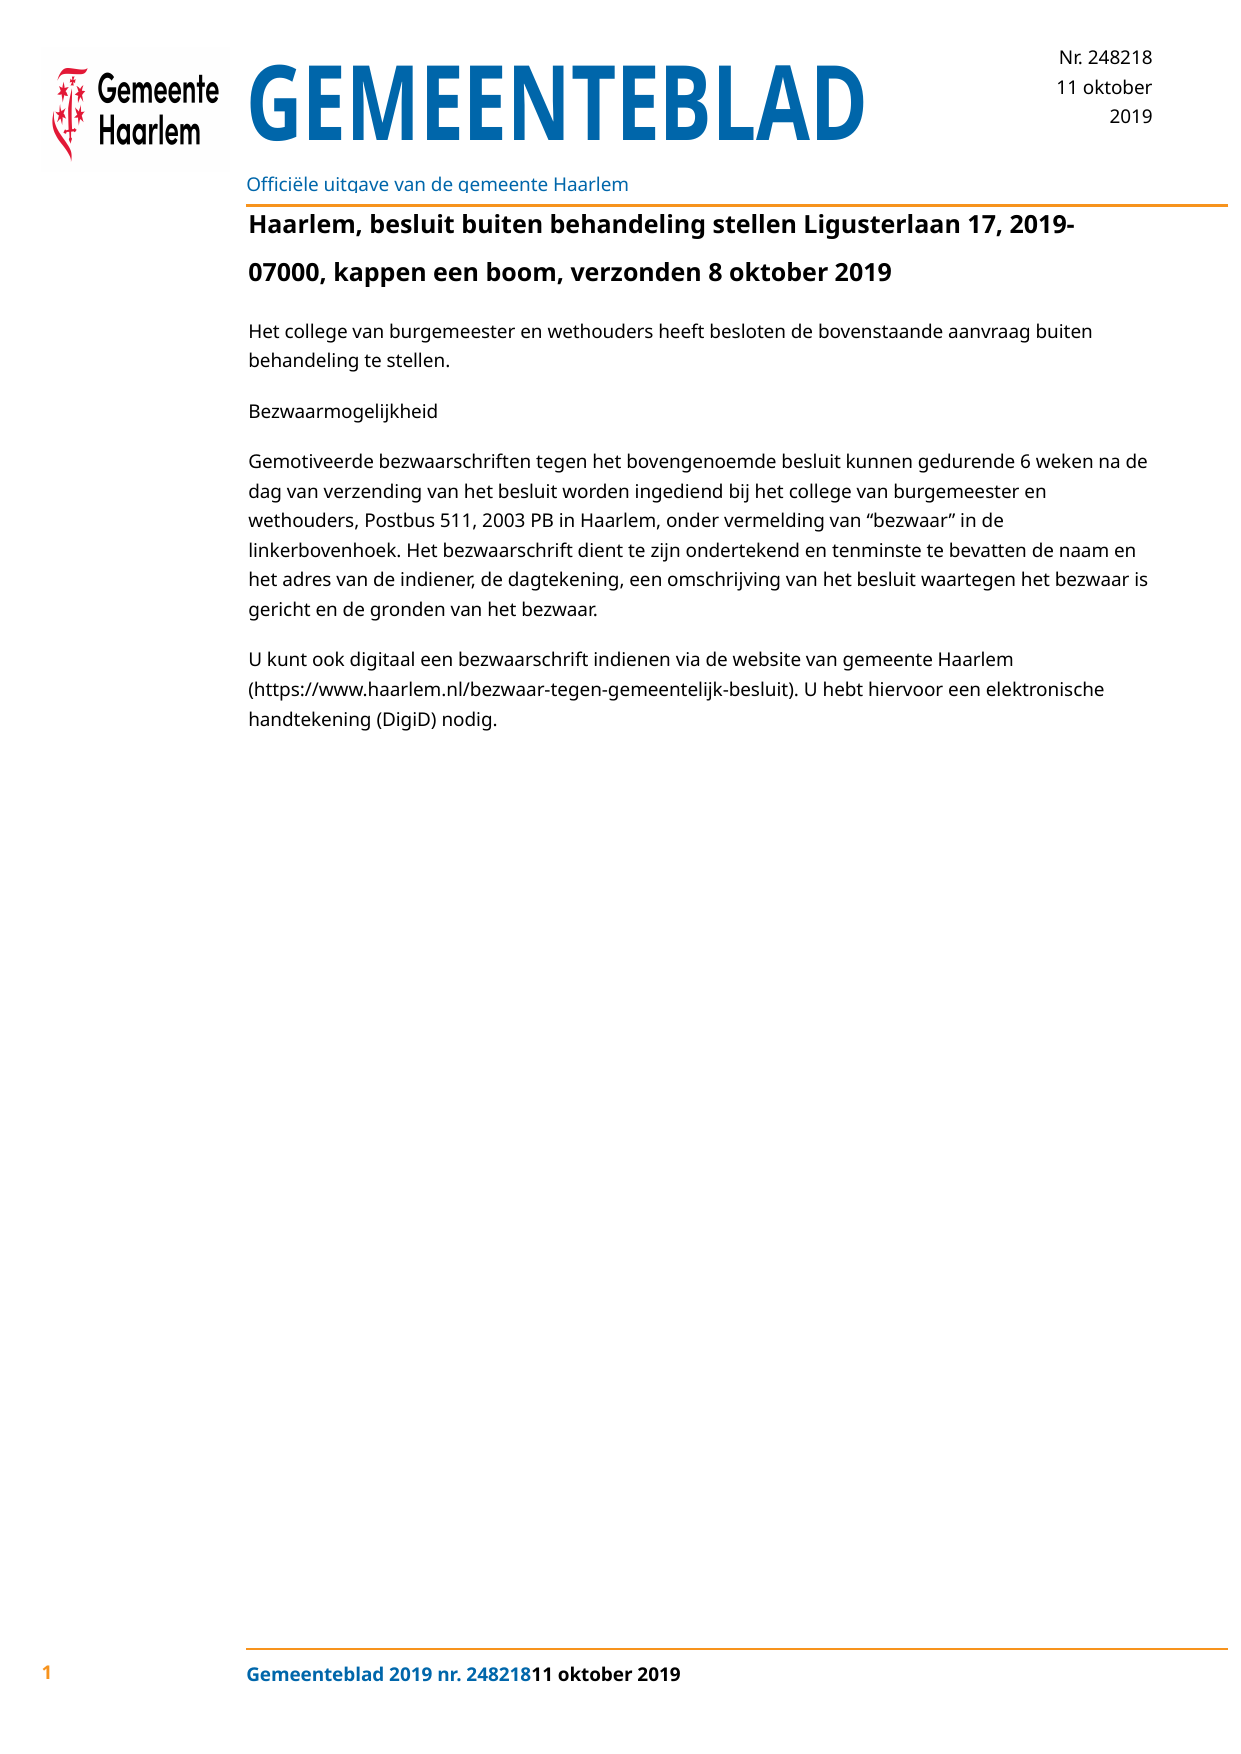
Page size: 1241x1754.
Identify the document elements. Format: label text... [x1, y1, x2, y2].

text Haarlem, besluit buiten behandeling stellen Ligusterlaan 17, 2019-07000, kappen een boom, verzonden 8 oktober 2019 [248, 207, 1152, 288]
picture [41, 47, 231, 172]
text Bezwaarmogelijkheid [248, 398, 1152, 424]
text Gemotiveerde bezwaarschriften tegen het bovengenoemde besluit kunnen gedurende 6 weken na de dag van verzending van het besluit worden ingediend bij het college van burgemeester en wethouders, Postbus 511, 2003 PB in Haarlem, onder vermelding van “bezwaar” in de linkerbovenhoek. Het bezwaarschrift dient te zijn ondertekend en tenminste te bevatten de naam en het adres van de indiener, de dagtekening, een omschrijving van het besluit waartegen het bezwaar is gericht en de gronden van het bezwaar. [248, 448, 1152, 622]
text U kunt ook digitaal een bezwaarschrift indienen via de website van gemeente Haarlem (https://www.haarlem.nl/bezwaar-tegen-gemeentelijk-besluit). U hebt hiervoor een elektronische handtekening (DigiD) nodig. [248, 647, 1152, 732]
text Het college van burgemeester en wethouders heeft besloten de bovenstaande aanvraag buiten behandeling te stellen. [248, 318, 1152, 373]
